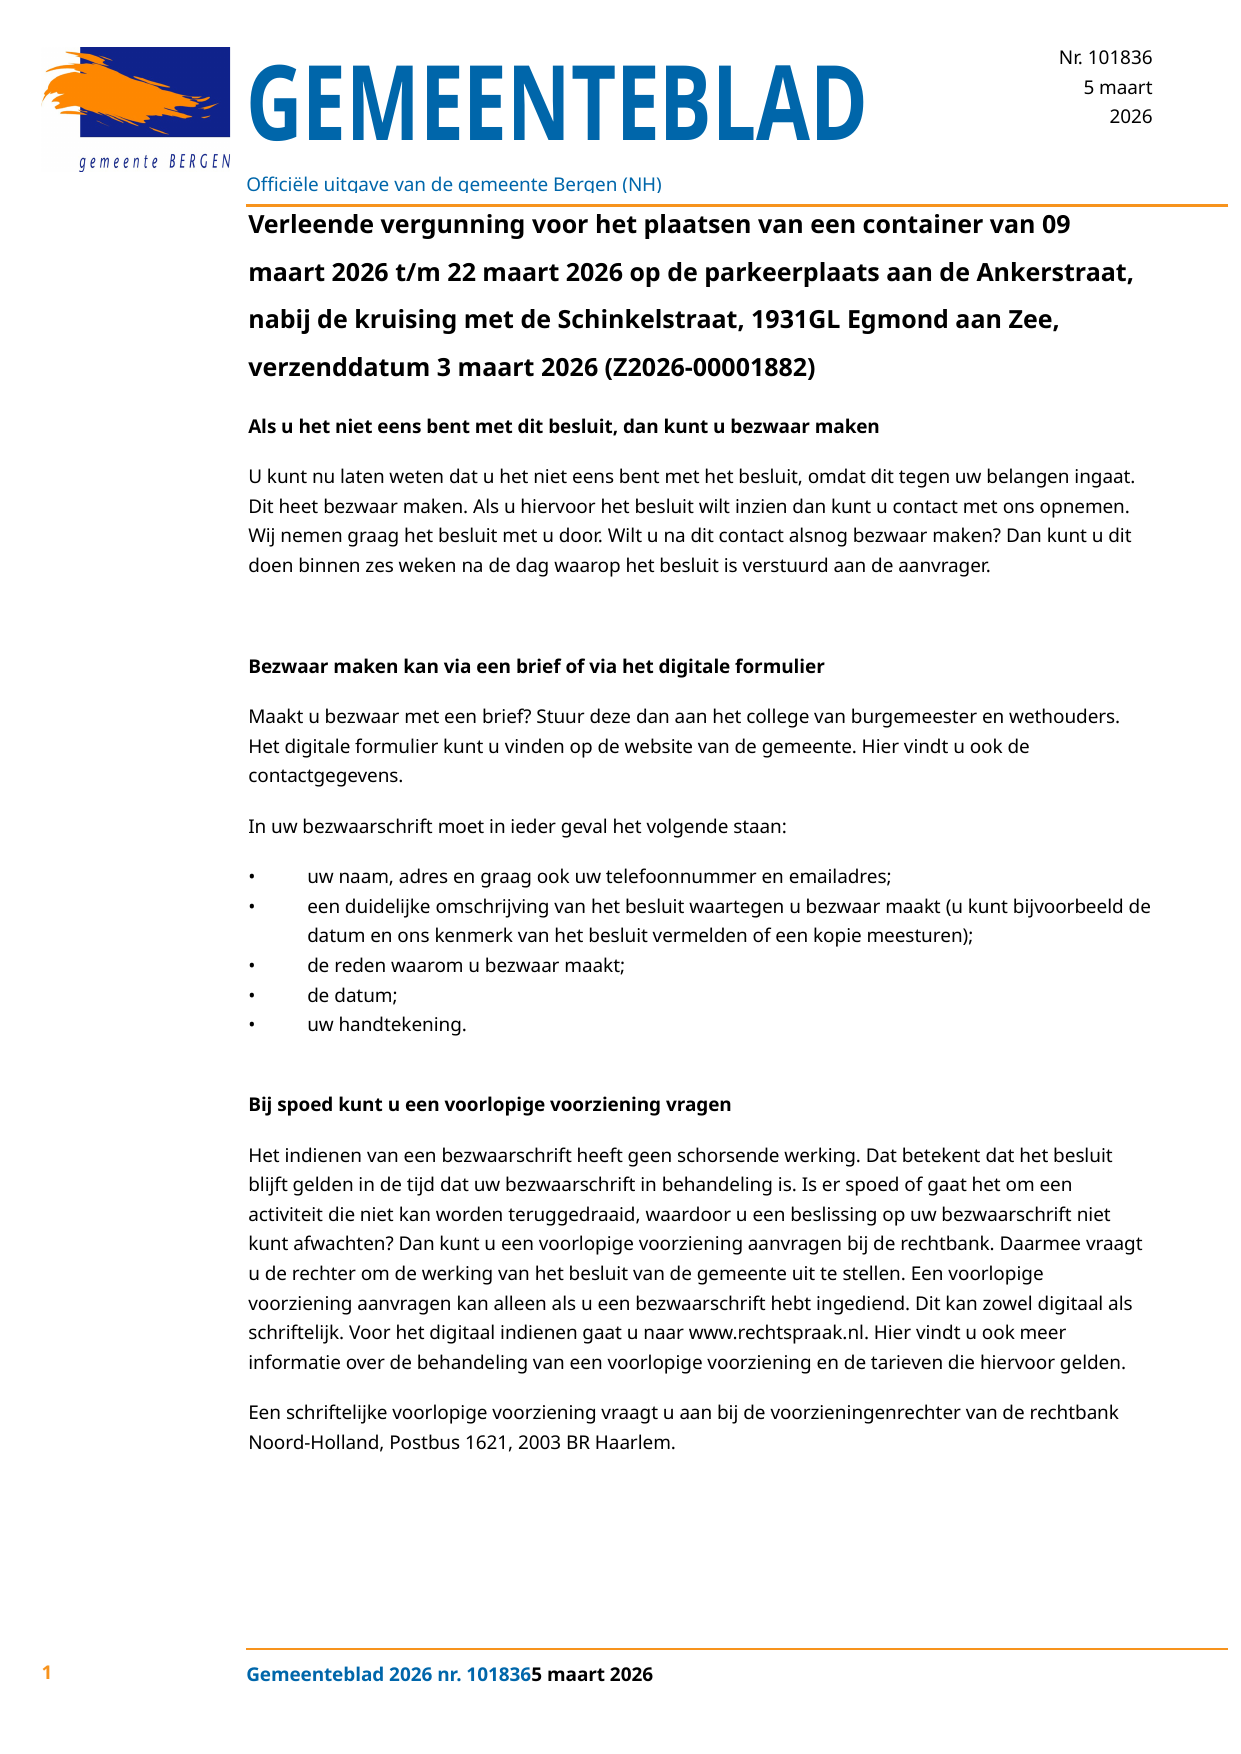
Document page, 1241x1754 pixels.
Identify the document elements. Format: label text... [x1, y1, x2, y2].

list de reden waarom u bezwaar maakt; [248, 952, 1152, 978]
text Bij spoed kunt u een voorlopige voorziening vragen [248, 1091, 1152, 1117]
list de datum; [248, 982, 1152, 1008]
text Verleende vergunning voor het plaatsen van een container van 09 maart 2026 t/m 22 maart 2026 op de parkeerplaats aan de Ankerstraat, nabij de kruising met de Schinkelstraat, 1931GL Egmond aan Zee, verzenddatum 3 maart 2026 (Z2026-00001882) [248, 207, 1152, 384]
picture [41, 47, 231, 172]
text Bezwaar maken kan via een brief of via het digitale formulier [248, 653, 1152, 679]
text Als u het niet eens bent met dit besluit, dan kunt u bezwaar maken [248, 413, 1152, 439]
text Maakt u bezwaar met een brief? Stuur deze dan aan het college van burgemeester en wethouders. Het digitale formulier kunt u vinden op de website van de gemeente. Hier vindt u ook de contactgegevens. [248, 703, 1152, 788]
text In uw bezwaarschrift moet in ieder geval het volgende staan: [248, 813, 1152, 839]
text Het indienen van een bezwaarschrift heeft geen schorsende werking. Dat betekent dat het besluit blijft gelden in de tijd dat uw bezwaarschrift in behandeling is. Is er spoed of gaat het om een activiteit die niet kan worden teruggedraaid, waardoor u een beslissing op uw bezwaarschrift niet kunt afwachten? Dan kunt u een voorlopige voorziening aanvragen bij de rechtbank. Daarmee vraagt u de rechter om de werking van het besluit van de gemeente uit te stellen. Een voorlopige voorziening aanvragen kan alleen als u een bezwaarschrift hebt ingediend. Dit kan zowel digitaal als schriftelijk. Voor het digitaal indienen gaat u naar www.rechtspraak.nl. Hier vindt u ook meer informatie over de behandeling van een voorlopige voorziening en de tarieven die hiervoor gelden. [248, 1142, 1152, 1375]
list een duidelijke omschrijving van het besluit waartegen u bezwaar maakt (u kunt bijvoorbeeld de datum en ons kenmerk van het besluit vermelden of een kopie meesturen); [248, 893, 1152, 948]
text Een schriftelijke voorlopige voorziening vraagt u aan bij de voorzieningenrechter van de rechtbank Noord-Holland, Postbus 1621, 2003 BR Haarlem. [248, 1399, 1152, 1455]
list uw handtekening. [248, 1011, 1152, 1037]
list uw naam, adres en graag ook uw telefoonnummer en emailadres; [248, 863, 1152, 889]
text U kunt nu laten weten dat u het niet eens bent met het besluit, omdat dit tegen uw belangen ingaat. Dit heet bezwaar maken. Als u hiervoor het besluit wilt inzien dan kunt u contact met ons opnemen. Wij nemen graag het besluit met u door. Wilt u na dit contact alsnog bezwaar maken? Dan kunt u dit doen binnen zes weken na de dag waarop het besluit is verstuurd aan de aanvrager. [248, 463, 1152, 578]
